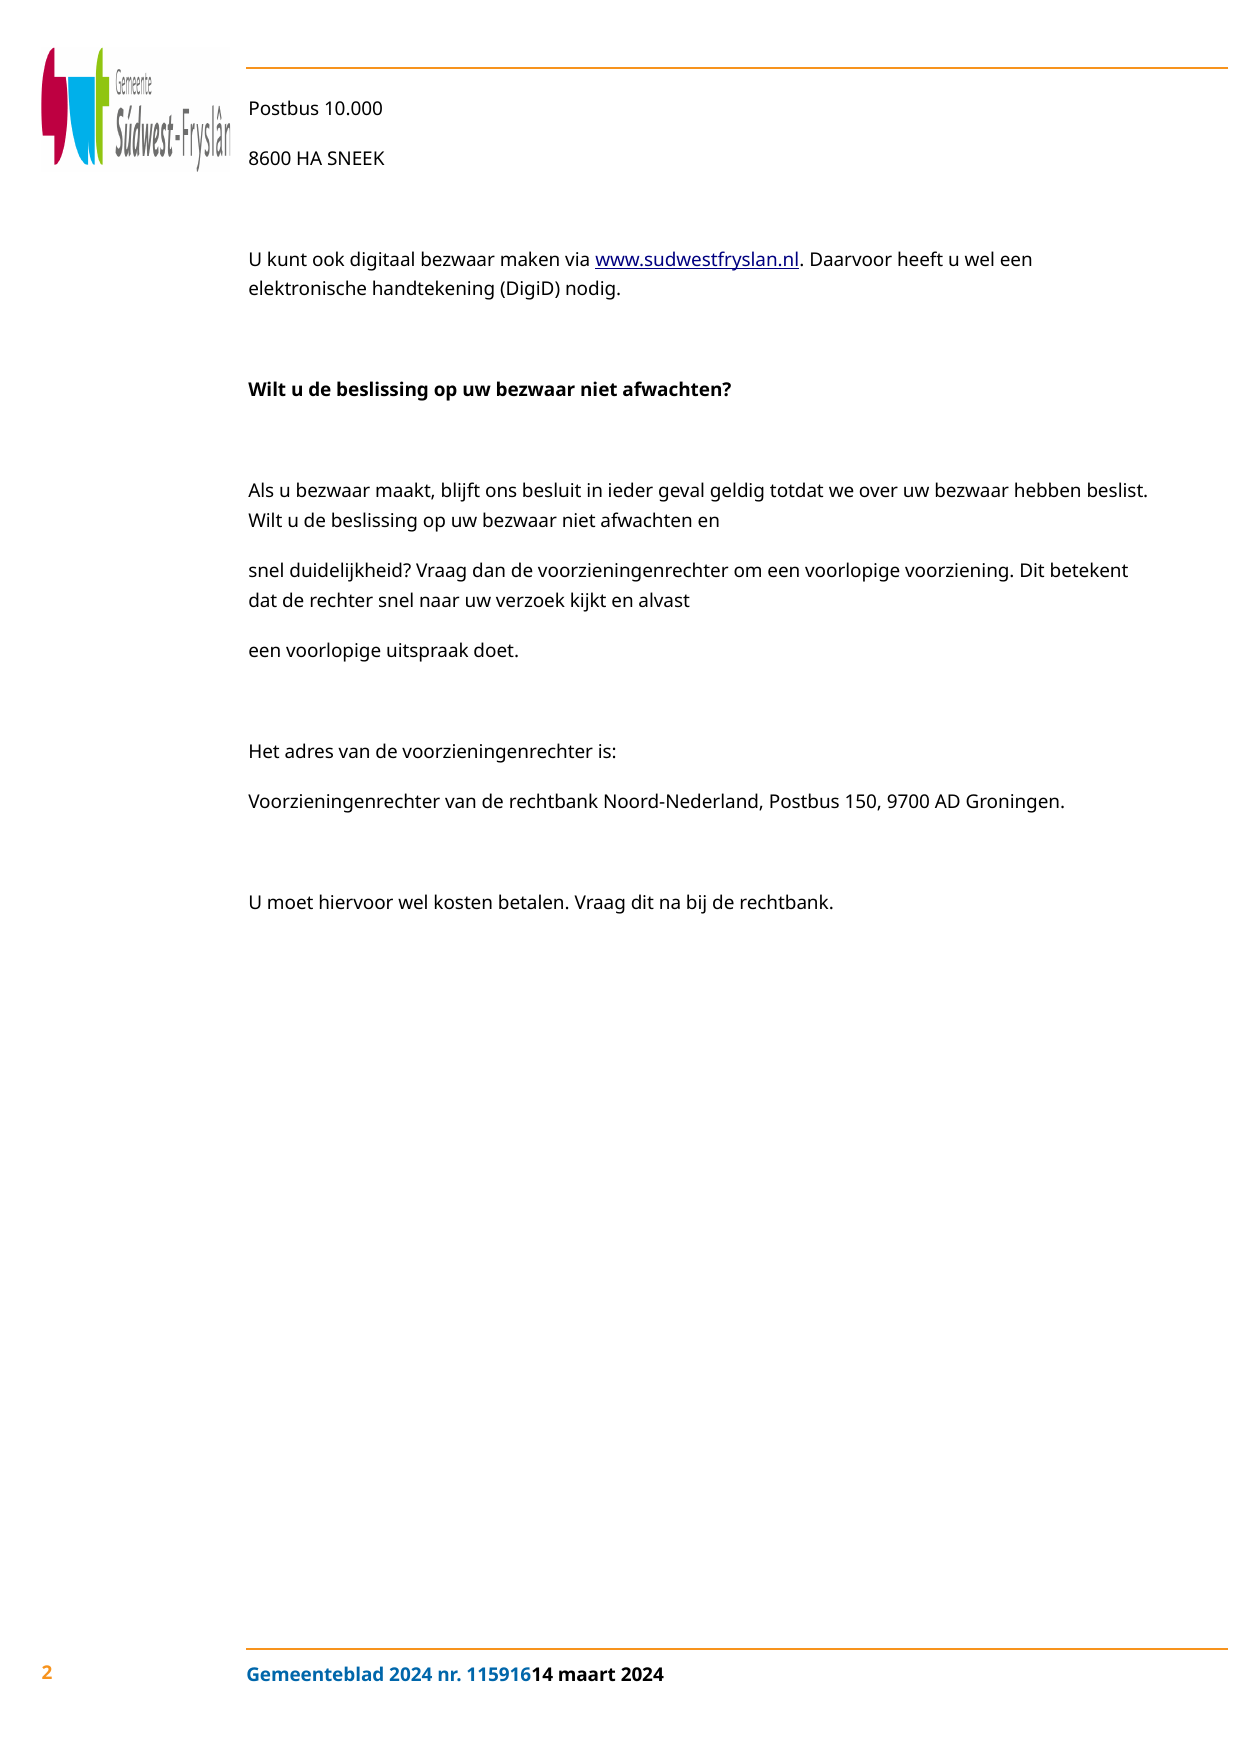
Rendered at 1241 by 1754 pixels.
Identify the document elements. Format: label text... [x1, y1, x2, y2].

text U kunt ook digitaal bezwaar maken via www.sudwestfryslan.nl. Daarvoor heeft u wel een elektronische handtekening (DigiD) nodig. [248, 246, 1152, 301]
text 8600 HA SNEEK [248, 145, 1152, 171]
picture [41, 47, 231, 172]
text Wilt u de beslissing op uw bezwaar niet afwachten? [248, 376, 1152, 402]
text snel duidelijkheid? Vraag dan de voorzieningenrechter om een voorlopige voorziening. Dit betekent dat de rechter snel naar uw verzoek kijkt en alvast [248, 557, 1152, 613]
text Als u bezwaar maakt, blijft ons besluit in ieder geval geldig totdat we over uw bezwaar hebben beslist. Wilt u de beslissing op uw bezwaar niet afwachten en [248, 477, 1152, 533]
text Het adres van de voorzieningenrechter is: [248, 738, 1152, 764]
text Voorzieningenrechter van de rechtbank Noord-Nederland, Postbus 150, 9700 AD Groningen. [248, 788, 1152, 814]
text Postbus 10.000 [248, 95, 1152, 121]
text U moet hiervoor wel kosten betalen. Vraag dit na bij de rechtbank. [248, 889, 1152, 915]
text een voorlopige uitspraak doet. [248, 637, 1152, 663]
